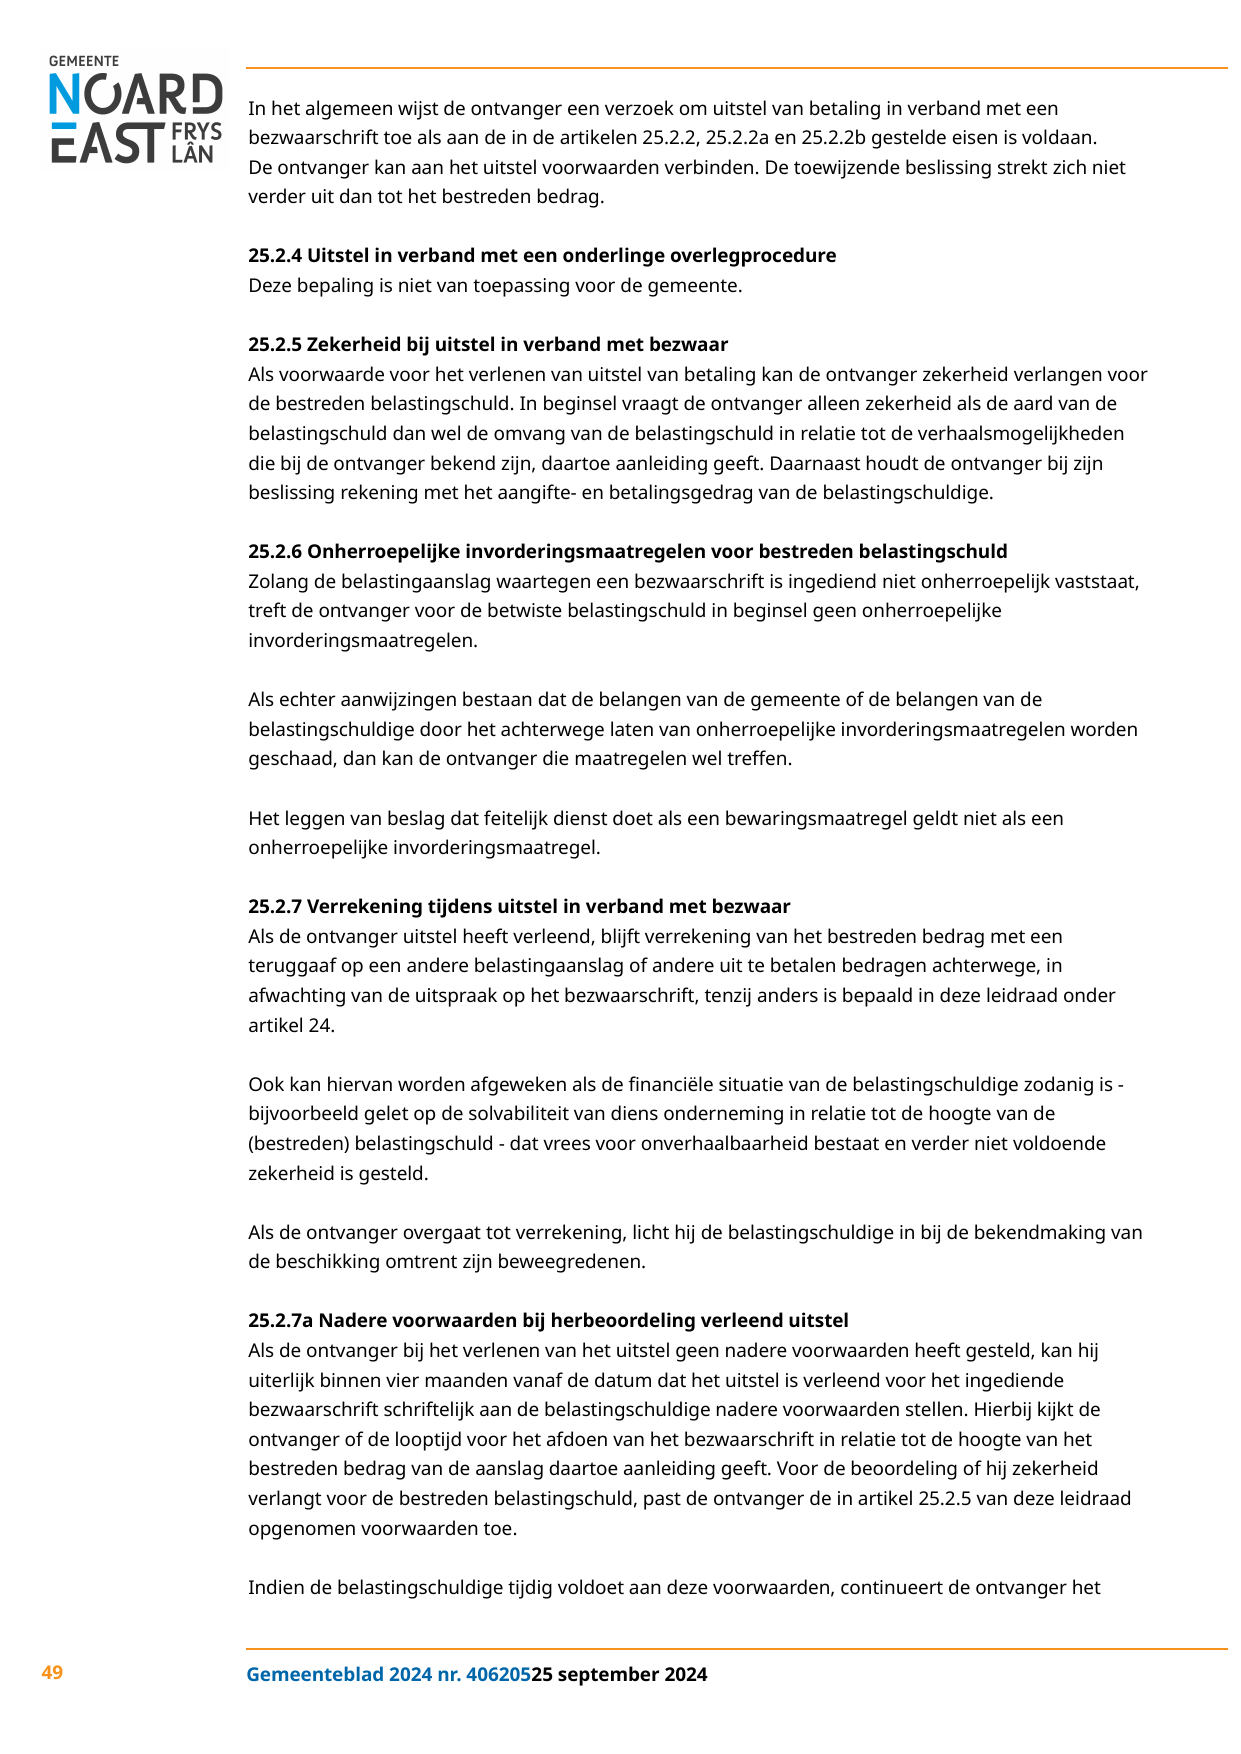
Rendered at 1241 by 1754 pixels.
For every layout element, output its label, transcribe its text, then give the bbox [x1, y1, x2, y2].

text 25.2.7a Nadere voorwaarden bij herbeoordeling verleend uitstel [248, 1308, 1152, 1333]
picture [41, 47, 231, 172]
text Als de ontvanger bij het verlenen van het uitstel geen nadere voorwaarden heeft gesteld, kan hij uiterlijk binnen vier maanden vanaf de datum dat het uitstel is verleend voor het ingediende bezwaarschrift schriftelijk aan de belastingschuldige nadere voorwaarden stellen. Hierbij kijkt de ontvanger of de looptijd voor het afdoen van het bezwaarschrift in relatie tot de hoogte van het bestreden bedrag van de aanslag daartoe aanleiding geeft. Voor de beoordeling of hij zekerheid verlangt voor de bestreden belastingschuld, past de ontvanger de in artikel 25.2.5 van deze leidraad opgenomen voorwaarden toe. [248, 1337, 1152, 1541]
text Zolang de belastingaanslag waartegen een bezwaarschrift is ingediend niet onherroepelijk vaststaat, treft de ontvanger voor de betwiste belastingschuld in beginsel geen onherroepelijke invorderingsmaatregelen. [248, 568, 1152, 653]
text Deze bepaling is niet van toepassing voor de gemeente. [248, 272, 1152, 298]
text 25.2.7 Verrekening tijdens uitstel in verband met bezwaar [248, 893, 1152, 919]
text Als voorwaarde voor het verlenen van uitstel van betaling kan de ontvanger zekerheid verlangen voor de bestreden belastingschuld. In beginsel vraagt de ontvanger alleen zekerheid als de aard van de belastingschuld dan wel de omvang van de belastingschuld in relatie tot de verhaalsmogelijkheden die bij de ontvanger bekend zijn, daartoe aanleiding geeft. Daarnaast houdt de ontvanger bij zijn beslissing rekening met het aangifte- en betalingsgedrag van de belastingschuldige. [248, 361, 1152, 505]
text Indien de belastingschuldige tijdig voldoet aan deze voorwaarden, continueert de ontvanger het [248, 1574, 1152, 1600]
text Ook kan hiervan worden afgeweken als de financiële situatie van de belastingschuldige zodanig is - bijvoorbeeld gelet op de solvabiliteit van diens onderneming in relatie tot de hoogte van de (bestreden) belastingschuld - dat vrees voor onverhaalbaarheid bestaat en verder niet voldoende zekerheid is gesteld. [248, 1071, 1152, 1186]
text In het algemeen wijst de ontvanger een verzoek om uitstel van betaling in verband met een bezwaarschrift toe als aan de in de artikelen 25.2.2, 25.2.2a en 25.2.2b gestelde eisen is voldaan. [248, 95, 1152, 150]
text 25.2.5 Zekerheid bij uitstel in verband met bezwaar [248, 331, 1152, 357]
text Als de ontvanger uitstel heeft verleend, blijft verrekening van het bestreden bedrag met een teruggaaf op een andere belastingaanslag of andere uit te betalen bedragen achterwege, in afwachting van de uitspraak op het bezwaarschrift, tenzij anders is bepaald in deze leidraad onder artikel 24. [248, 923, 1152, 1038]
text De ontvanger kan aan het uitstel voorwaarden verbinden. De toewijzende beslissing strekt zich niet verder uit dan tot het bestreden bedrag. [248, 154, 1152, 209]
text 25.2.4 Uitstel in verband met een onderlinge overlegprocedure [248, 243, 1152, 268]
text Als de ontvanger overgaat tot verrekening, licht hij de belastingschuldige in bij de bekendmaking van de beschikking omtrent zijn beweegredenen. [248, 1219, 1152, 1274]
text 25.2.6 Onherroepelijke invorderingsmaatregelen voor bestreden belastingschuld [248, 538, 1152, 564]
text Als echter aanwijzingen bestaan dat de belangen van de gemeente of de belangen van de belastingschuldige door het achterwege laten van onherroepelijke invorderingsmaatregelen worden geschaad, dan kan de ontvanger die maatregelen wel treffen. [248, 686, 1152, 771]
text Het leggen van beslag dat feitelijk dienst doet als een bewaringsmaatregel geldt niet als een onherroepelijke invorderingsmaatregel. [248, 805, 1152, 860]
